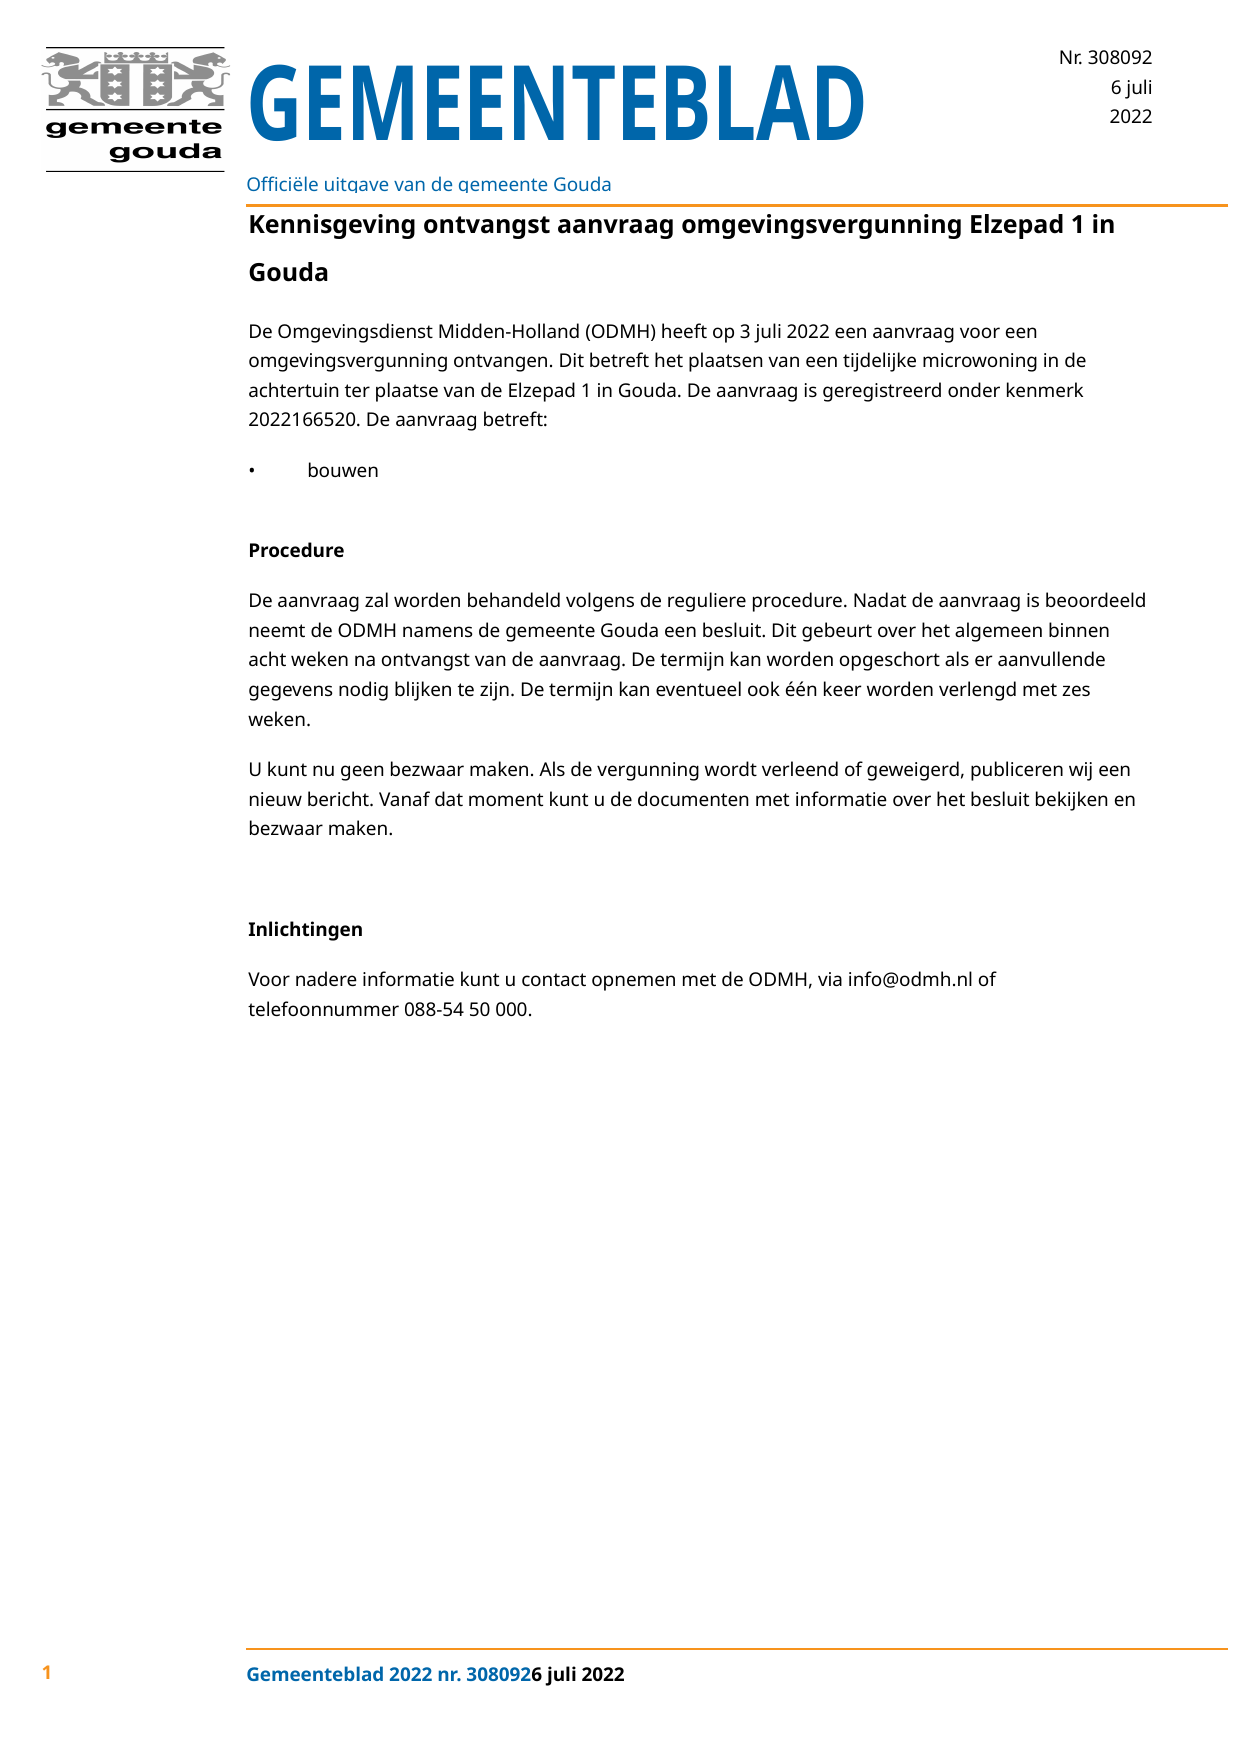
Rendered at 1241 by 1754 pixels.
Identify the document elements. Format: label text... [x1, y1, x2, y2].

text U kunt nu geen bezwaar maken. Als de vergunning wordt verleend of geweigerd, publiceren wij een nieuw bericht. Vanaf dat moment kunt u de documenten met informatie over het besluit bekijken en bezwaar maken. [248, 756, 1152, 841]
text De Omgevingsdienst Midden-Holland (ODMH) heeft op 3 juli 2022 een aanvraag voor een omgevingsvergunning ontvangen. Dit betreft het plaatsen van een tijdelijke microwoning in de achtertuin ter plaatse van de Elzepad 1 in Gouda. De aanvraag is geregistreerd onder kenmerk 2022166520. De aanvraag betreft: [248, 318, 1152, 432]
text Kennisgeving ontvangst aanvraag omgevingsvergunning Elzepad 1 in Gouda [248, 207, 1152, 288]
picture [41, 47, 231, 172]
list bouwen [248, 457, 1152, 483]
text De aanvraag zal worden behandeld volgens de reguliere procedure. Nadat de aanvraag is beoordeeld neemt de ODMH namens de gemeente Gouda een besluit. Dit gebeurt over het algemeen binnen acht weken na ontvangst van de aanvraag. De termijn kan worden opgeschort als er aanvullende gegevens nodig blijken te zijn. De termijn kan eventueel ook één keer worden verlengd met zes weken. [248, 587, 1152, 732]
text Inlichtingen [248, 916, 1152, 942]
text Voor nadere informatie kunt u contact opnemen met de ODMH, via info@odmh.nl of telefoonnummer 088-54 50 000. [248, 967, 1152, 1022]
text Procedure [248, 537, 1152, 563]
